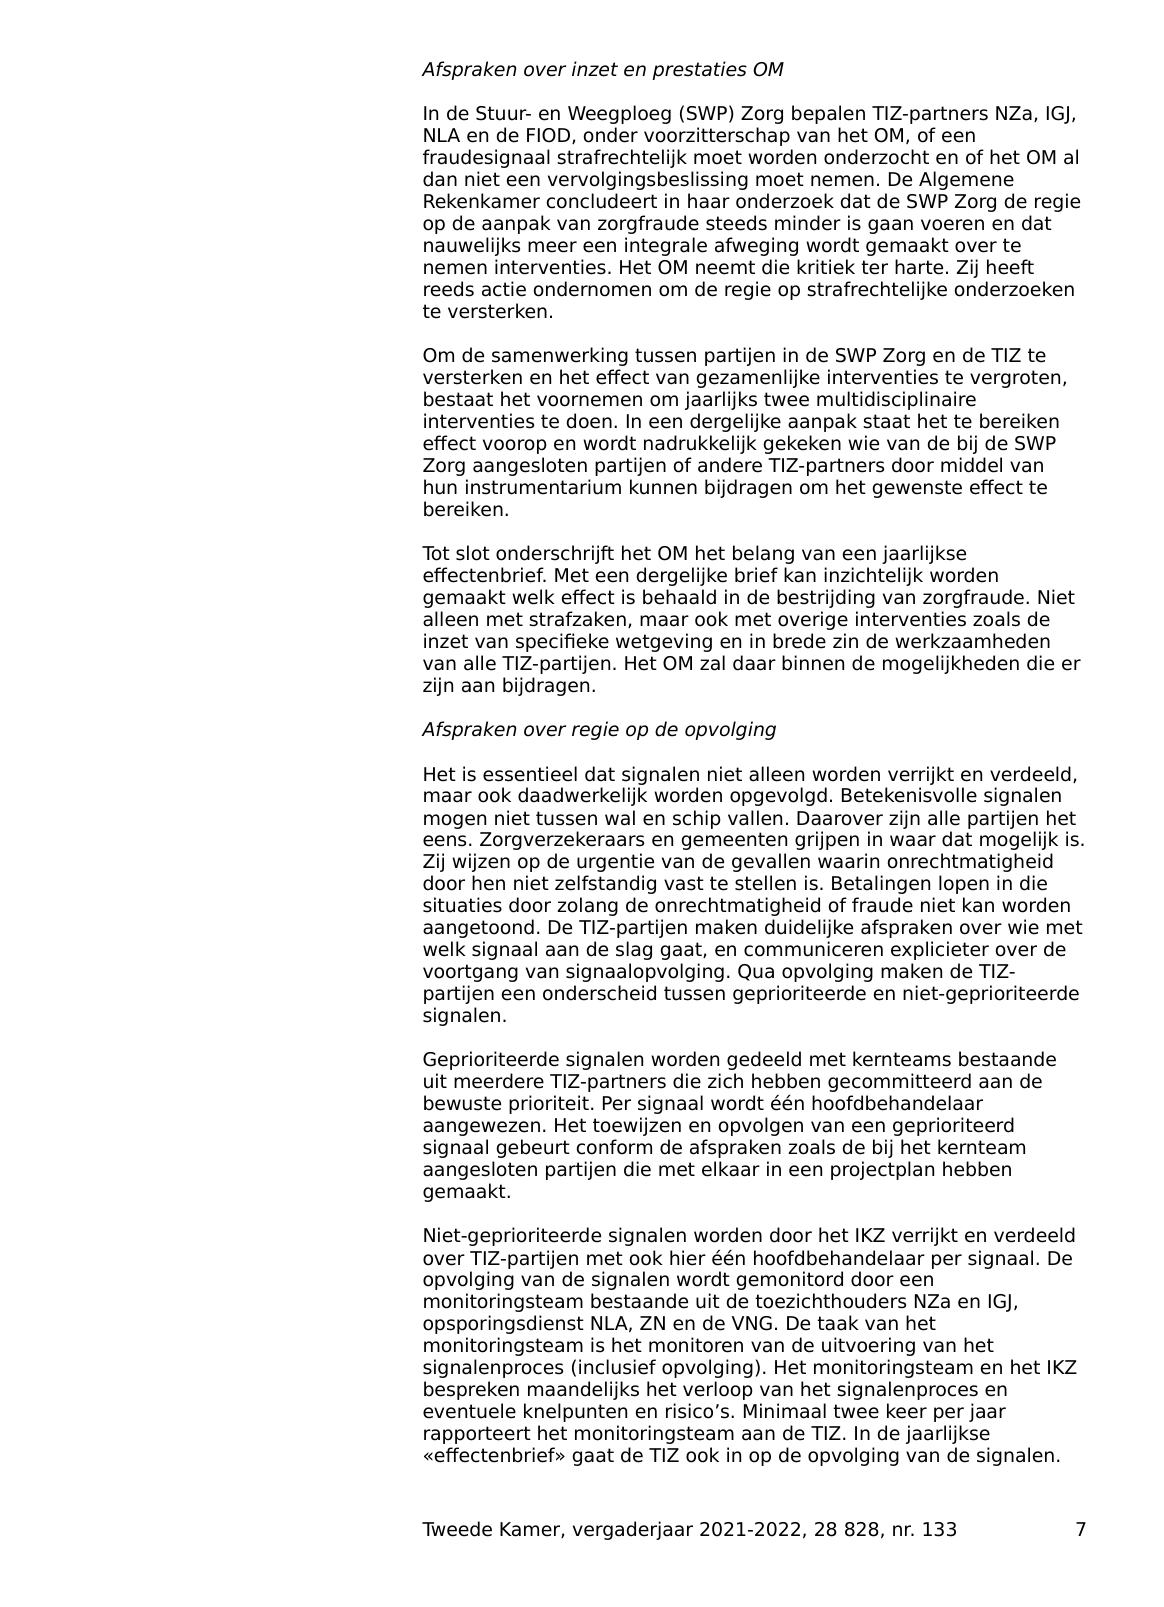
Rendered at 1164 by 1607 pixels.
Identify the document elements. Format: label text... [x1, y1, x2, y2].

text Om de samenwerking tussen partijen in de SWP Zorg en de TIZ te versterken en het effect van gezamenlijke interventies te vergroten, bestaat het voornemen om jaarlijks twee multidisciplinaire interventies te doen. In een dergelijke aanpak staat het te bereiken effect voorop en wordt nadrukkelijk gekeken wie van de bij de SWP Zorg aangesloten partijen of andere TIZ-partners door middel van hun instrumentarium kunnen bijdragen om het gewenste effect te bereiken. [422, 345, 1087, 521]
text In de Stuur- en Weegploeg (SWP) Zorg bepalen TIZ-partners NZa, IGJ, NLA en de FIOD, onder voorzitterschap van het OM, of een fraudesignaal strafrechtelijk moet worden onderzocht en of het OM al dan niet een vervolgingsbeslissing moet nemen. De Algemene Rekenkamer concludeert in haar onderzoek dat de SWP Zorg de regie op de aanpak van zorgfraude steeds minder is gaan voeren en dat nauwelijks meer een integrale afweging wordt gemaakt over te nemen interventies. Het OM neemt die kritiek ter harte. Zij heeft reeds actie ondernomen om de regie op strafrechtelijke onderzoeken te versterken. [422, 103, 1087, 323]
text Niet-geprioriteerde signalen worden door het IKZ verrijkt en verdeeld over TIZ-partijen met ook hier één hoofdbehandelaar per signaal. De opvolging van de signalen wordt gemonitord door een monitoringsteam bestaande uit de toezichthouders NZa en IGJ, opsporingsdienst NLA, ZN en de VNG. De taak van het monitoringsteam is het monitoren van de uitvoering van het signalenproces (inclusief opvolging). Het monitoringsteam en het IKZ bespreken maandelijks het verloop van het signalenproces en eventuele knelpunten en risico’s. Minimaal twee keer per jaar rapporteert het monitoringsteam aan de TIZ. In de jaarlijkse «effectenbrief» gaat de TIZ ook in op de opvolging van de signalen. [422, 1225, 1087, 1467]
text Tot slot onderschrijft het OM het belang van een jaarlijkse effectenbrief. Met een dergelijke brief kan inzichtelijk worden gemaakt welk effect is behaald in de bestrijding van zorgfraude. Niet alleen met strafzaken, maar ook met overige interventies zoals de inzet van specifieke wetgeving en in brede zin de werkzaamheden van alle TIZ-partijen. Het OM zal daar binnen de mogelijkheden die er zijn aan bijdragen. [422, 543, 1087, 697]
subtitle Afspraken over inzet en prestaties OM [422, 59, 1087, 81]
subtitle Afspraken over regie op de opvolging [422, 719, 1087, 741]
text Geprioriteerde signalen worden gedeeld met kernteams bestaande uit meerdere TIZ-partners die zich hebben gecommitteerd aan de bewuste prioriteit. Per signaal wordt één hoofdbehandelaar aangewezen. Het toewijzen en opvolgen van een geprioriteerd signaal gebeurt conform de afspraken zoals de bij het kernteam aangesloten partijen die met elkaar in een projectplan hebben gemaakt. [422, 1049, 1087, 1203]
text Het is essentieel dat signalen niet alleen worden verrijkt en verdeeld, maar ook daadwerkelijk worden opgevolgd. Betekenisvolle signalen mogen niet tussen wal en schip vallen. Daarover zijn alle partijen het eens. Zorgverzekeraars en gemeenten grijpen in waar dat mogelijk is. Zij wijzen op de urgentie van de gevallen waarin onrechtmatigheid door hen niet zelfstandig vast te stellen is. Betalingen lopen in die situaties door zolang de onrechtmatigheid of fraude niet kan worden aangetoond. De TIZ-partijen maken duidelijke afspraken over wie met welk signaal aan de slag gaat, en communiceren explicieter over de voortgang van signaalopvolging. Qua opvolging maken de TIZ-partijen een onderscheid tussen geprioriteerde en niet-geprioriteerde signalen. [422, 763, 1087, 1027]
